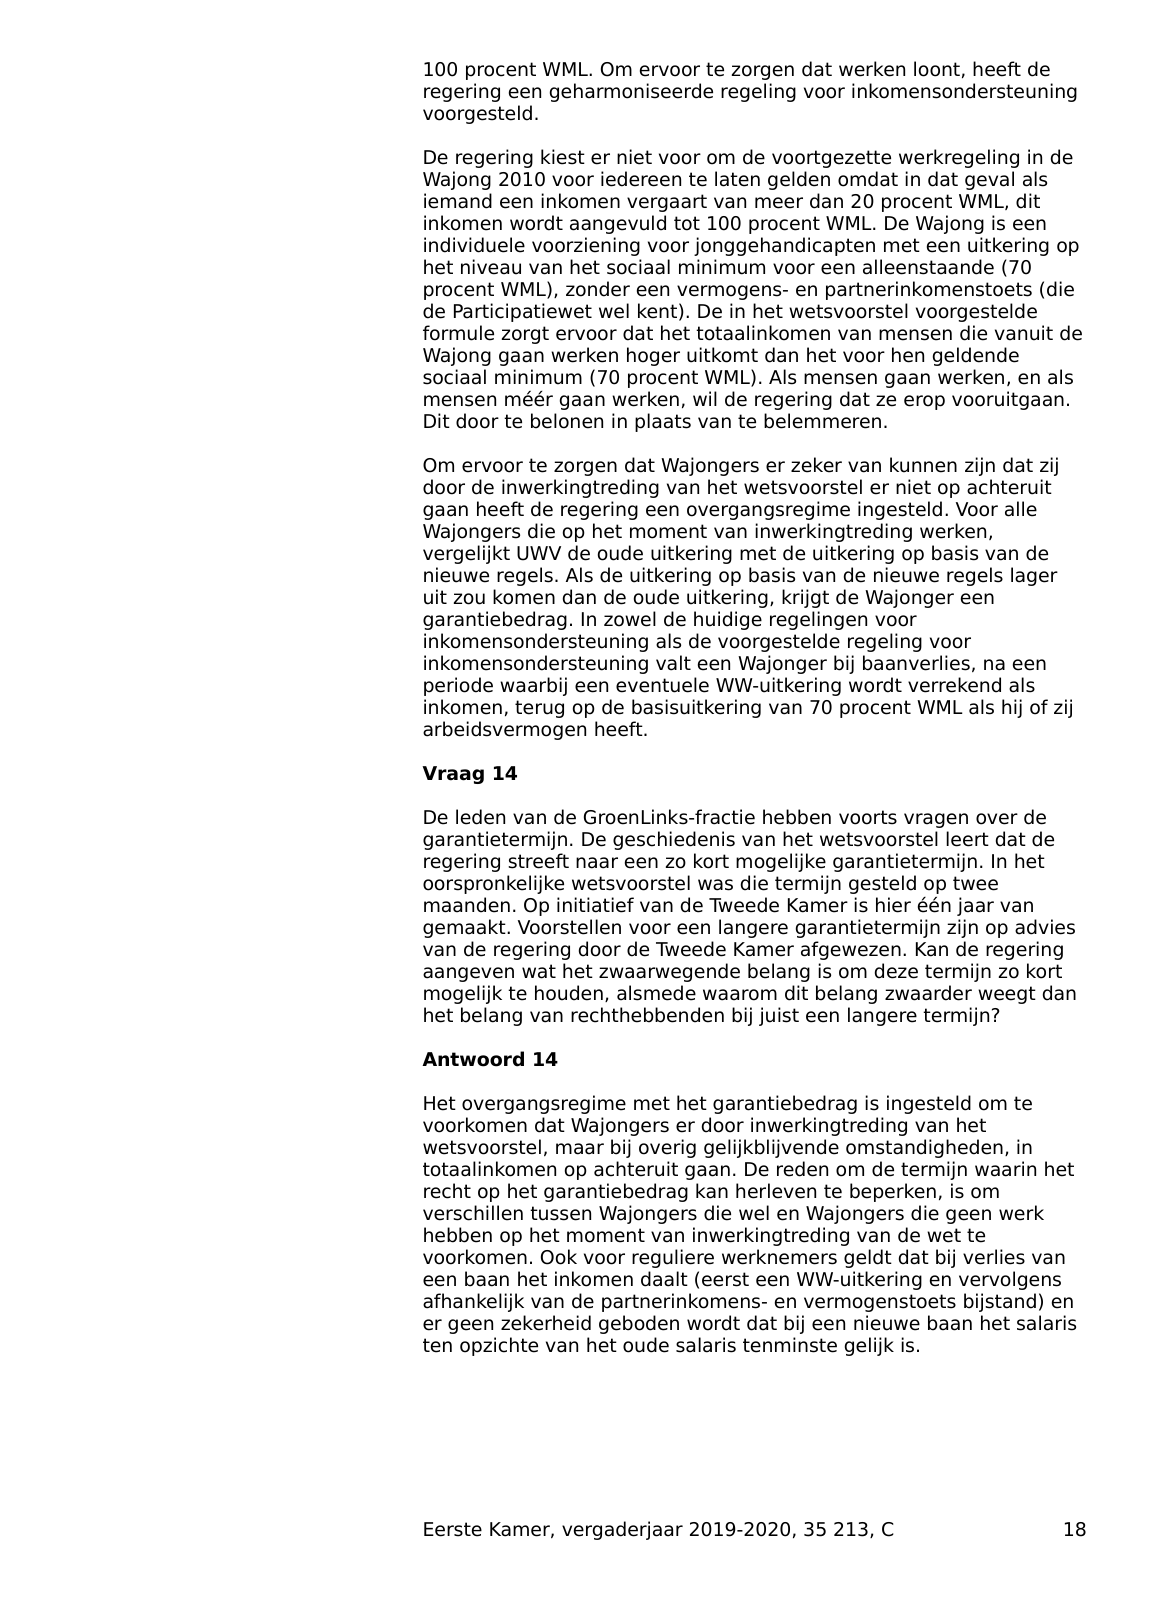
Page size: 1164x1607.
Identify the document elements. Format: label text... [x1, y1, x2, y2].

subtitle Antwoord 14 [422, 1049, 1087, 1071]
subtitle Vraag 14 [422, 763, 1087, 785]
text De leden van de GroenLinks-fractie hebben voorts vragen over de garantietermijn. De geschiedenis van het wetsvoorstel leert dat de regering streeft naar een zo kort mogelijke garantietermijn. In het oorspronkelijke wetsvoorstel was die termijn gesteld op twee maanden. Op initiatief van de Tweede Kamer is hier één jaar van gemaakt. Voorstellen voor een langere garantietermijn zijn op advies van de regering door de Tweede Kamer afgewezen. Kan de regering aangeven wat het zwaarwegende belang is om deze termijn zo kort mogelijk te houden, alsmede waarom dit belang zwaarder weegt dan het belang van rechthebbenden bij juist een langere termijn? [422, 807, 1087, 1027]
text Om ervoor te zorgen dat Wajongers er zeker van kunnen zijn dat zij door de inwerkingtreding van het wetsvoorstel er niet op achteruit gaan heeft de regering een overgangsregime ingesteld. Voor alle Wajongers die op het moment van inwerkingtreding werken, vergelijkt UWV de oude uitkering met de uitkering op basis van de nieuwe regels. Als de uitkering op basis van de nieuwe regels lager uit zou komen dan de oude uitkering, krijgt de Wajonger een garantiebedrag. In zowel de huidige regelingen voor inkomensondersteuning als de voorgestelde regeling voor inkomensondersteuning valt een Wajonger bij baanverlies, na een periode waarbij een eventuele WW-uitkering wordt verrekend als inkomen, terug op de basisuitkering van 70 procent WML als hij of zij arbeidsvermogen heeft. [422, 455, 1087, 741]
text Het overgangsregime met het garantiebedrag is ingesteld om te voorkomen dat Wajongers er door inwerkingtreding van het wetsvoorstel, maar bij overig gelijkblijvende omstandigheden, in totaalinkomen op achteruit gaan. De reden om de termijn waarin het recht op het garantiebedrag kan herleven te beperken, is om verschillen tussen Wajongers die wel en Wajongers die geen werk hebben op het moment van inwerkingtreding van de wet te voorkomen. Ook voor reguliere werknemers geldt dat bij verlies van een baan het inkomen daalt (eerst een WW-uitkering en vervolgens afhankelijk van de partnerinkomens- en vermogenstoets bijstand) en er geen zekerheid geboden wordt dat bij een nieuwe baan het salaris ten opzichte van het oude salaris tenminste gelijk is. [422, 1093, 1087, 1357]
text De regering kiest er niet voor om de voortgezette werkregeling in de Wajong 2010 voor iedereen te laten gelden omdat in dat geval als iemand een inkomen vergaart van meer dan 20 procent WML, dit inkomen wordt aangevuld tot 100 procent WML. De Wajong is een individuele voorziening voor jonggehandicapten met een uitkering op het niveau van het sociaal minimum voor een alleenstaande (70 procent WML), zonder een vermogens- en partnerinkomenstoets (die de Participatiewet wel kent). De in het wetsvoorstel voorgestelde formule zorgt ervoor dat het totaalinkomen van mensen die vanuit de Wajong gaan werken hoger uitkomt dan het voor hen geldende sociaal minimum (70 procent WML). Als mensen gaan werken, en als mensen méér gaan werken, wil de regering dat ze erop vooruitgaan. Dit door te belonen in plaats van te belemmeren. [422, 147, 1087, 433]
text 100 procent WML. Om ervoor te zorgen dat werken loont, heeft de regering een geharmoniseerde regeling voor inkomensondersteuning voorgesteld. [422, 59, 1087, 125]
